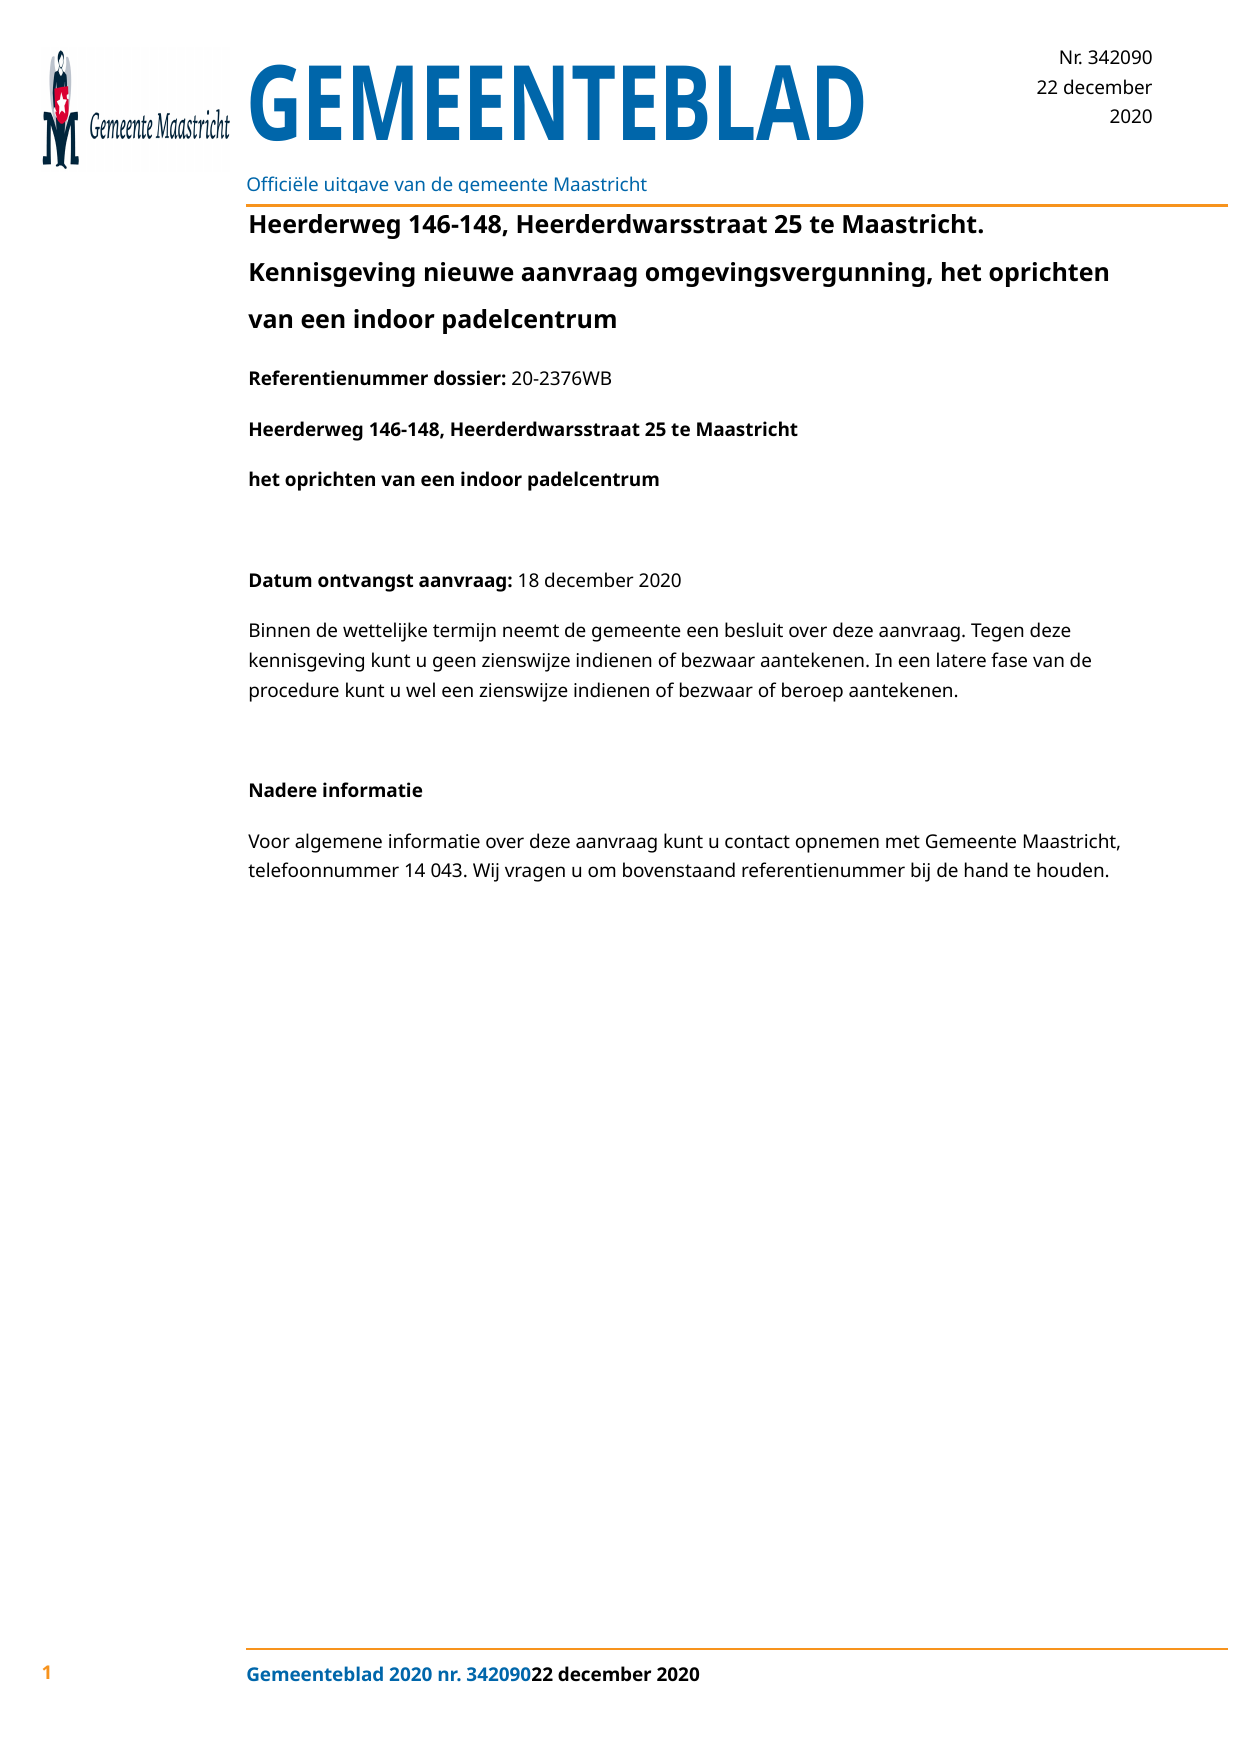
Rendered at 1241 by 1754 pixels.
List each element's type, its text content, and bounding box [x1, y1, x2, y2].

text Datum ontvangst aanvraag: 18 december 2020 [248, 567, 1152, 593]
text Heerderweg 146-148, Heerderdwarsstraat 25 te Maastricht [248, 416, 1152, 442]
text Binnen de wettelijke termijn neemt de gemeente een besluit over deze aanvraag. Tegen deze kennisgeving kunt u geen zienswijze indienen of bezwaar aantekenen. In een latere fase van de procedure kunt u wel een zienswijze indienen of bezwaar of beroep aantekenen. [248, 618, 1152, 702]
picture [41, 47, 231, 172]
text Nadere informatie [248, 778, 1152, 803]
text Referentienummer dossier: 20-2376WB [248, 366, 1152, 391]
text Heerderweg 146-148, Heerderdwarsstraat 25 te Maastricht. Kennisgeving nieuwe aanvraag omgevingsvergunning, het oprichten van een indoor padelcentrum [248, 207, 1152, 336]
text het oprichten van een indoor padelcentrum [248, 466, 1152, 492]
text Voor algemene informatie over deze aanvraag kunt u contact opnemen met Gemeente Maastricht, telefoonnummer 14 043. Wij vragen u om bovenstaand referentienummer bij de hand te houden. [248, 828, 1152, 883]
